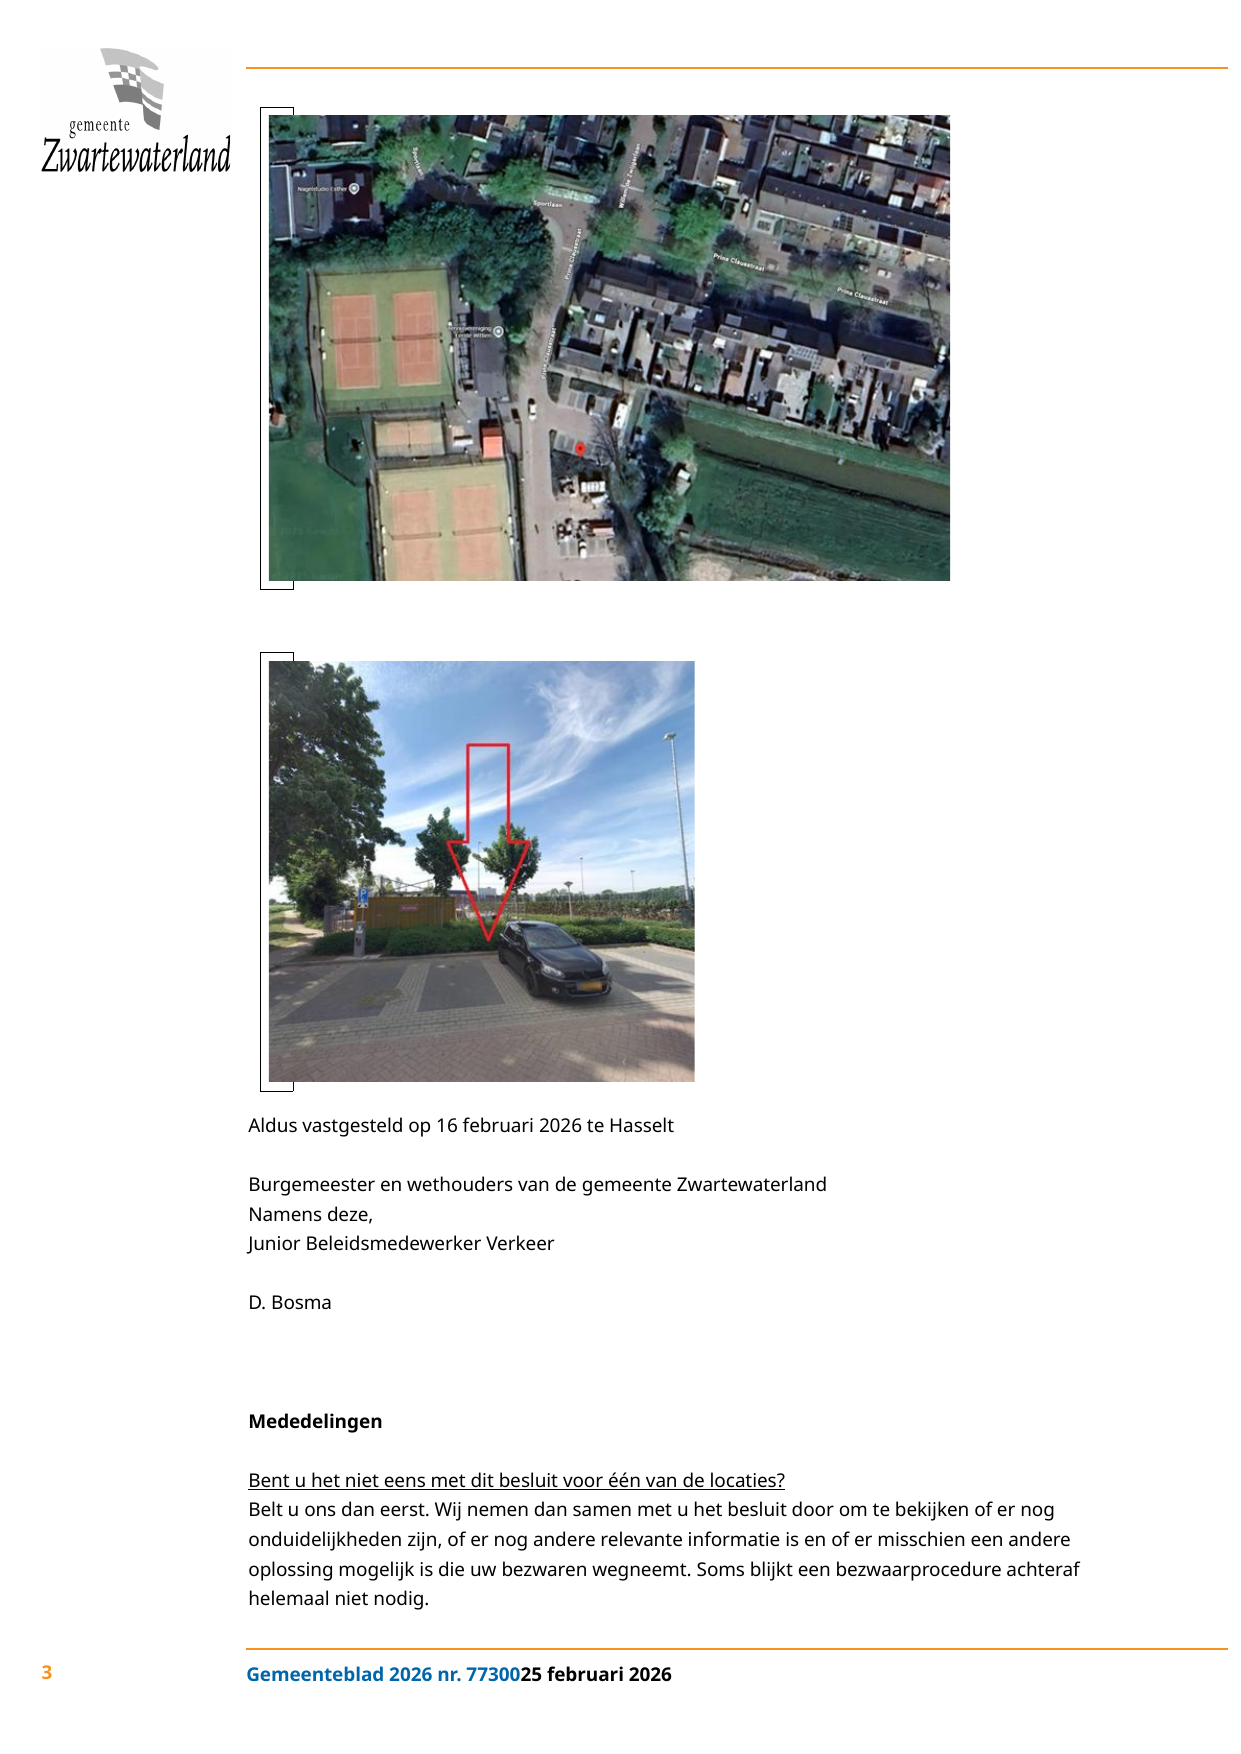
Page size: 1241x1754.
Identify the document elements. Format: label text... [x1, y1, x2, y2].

picture [268, 661, 695, 1082]
text Burgemeester en wethouders van de gemeente Zwartewaterland [248, 1171, 1152, 1197]
text Junior Beleidsmedewerker Verkeer [248, 1230, 1152, 1256]
picture [268, 115, 951, 581]
text Aldus vastgesteld op 16 februari 2026 te Hasselt [248, 1112, 1152, 1138]
picture [41, 47, 231, 172]
text D. Bosma [248, 1289, 1152, 1315]
text Mededelingen [248, 1408, 1152, 1433]
text Namens deze, [248, 1201, 1152, 1226]
text Bent u het niet eens met dit besluit voor één van de locaties? [248, 1467, 1152, 1493]
text Belt u ons dan eerst. Wij nemen dan samen met u het besluit door om te bekijken of er nog onduidelijkheden zijn, of er nog andere relevante informatie is en of er misschien een andere oplossing mogelijk is die uw bezwaren wegneemt. Soms blijkt een bezwaarprocedure achteraf helemaal niet nodig. [248, 1497, 1152, 1611]
